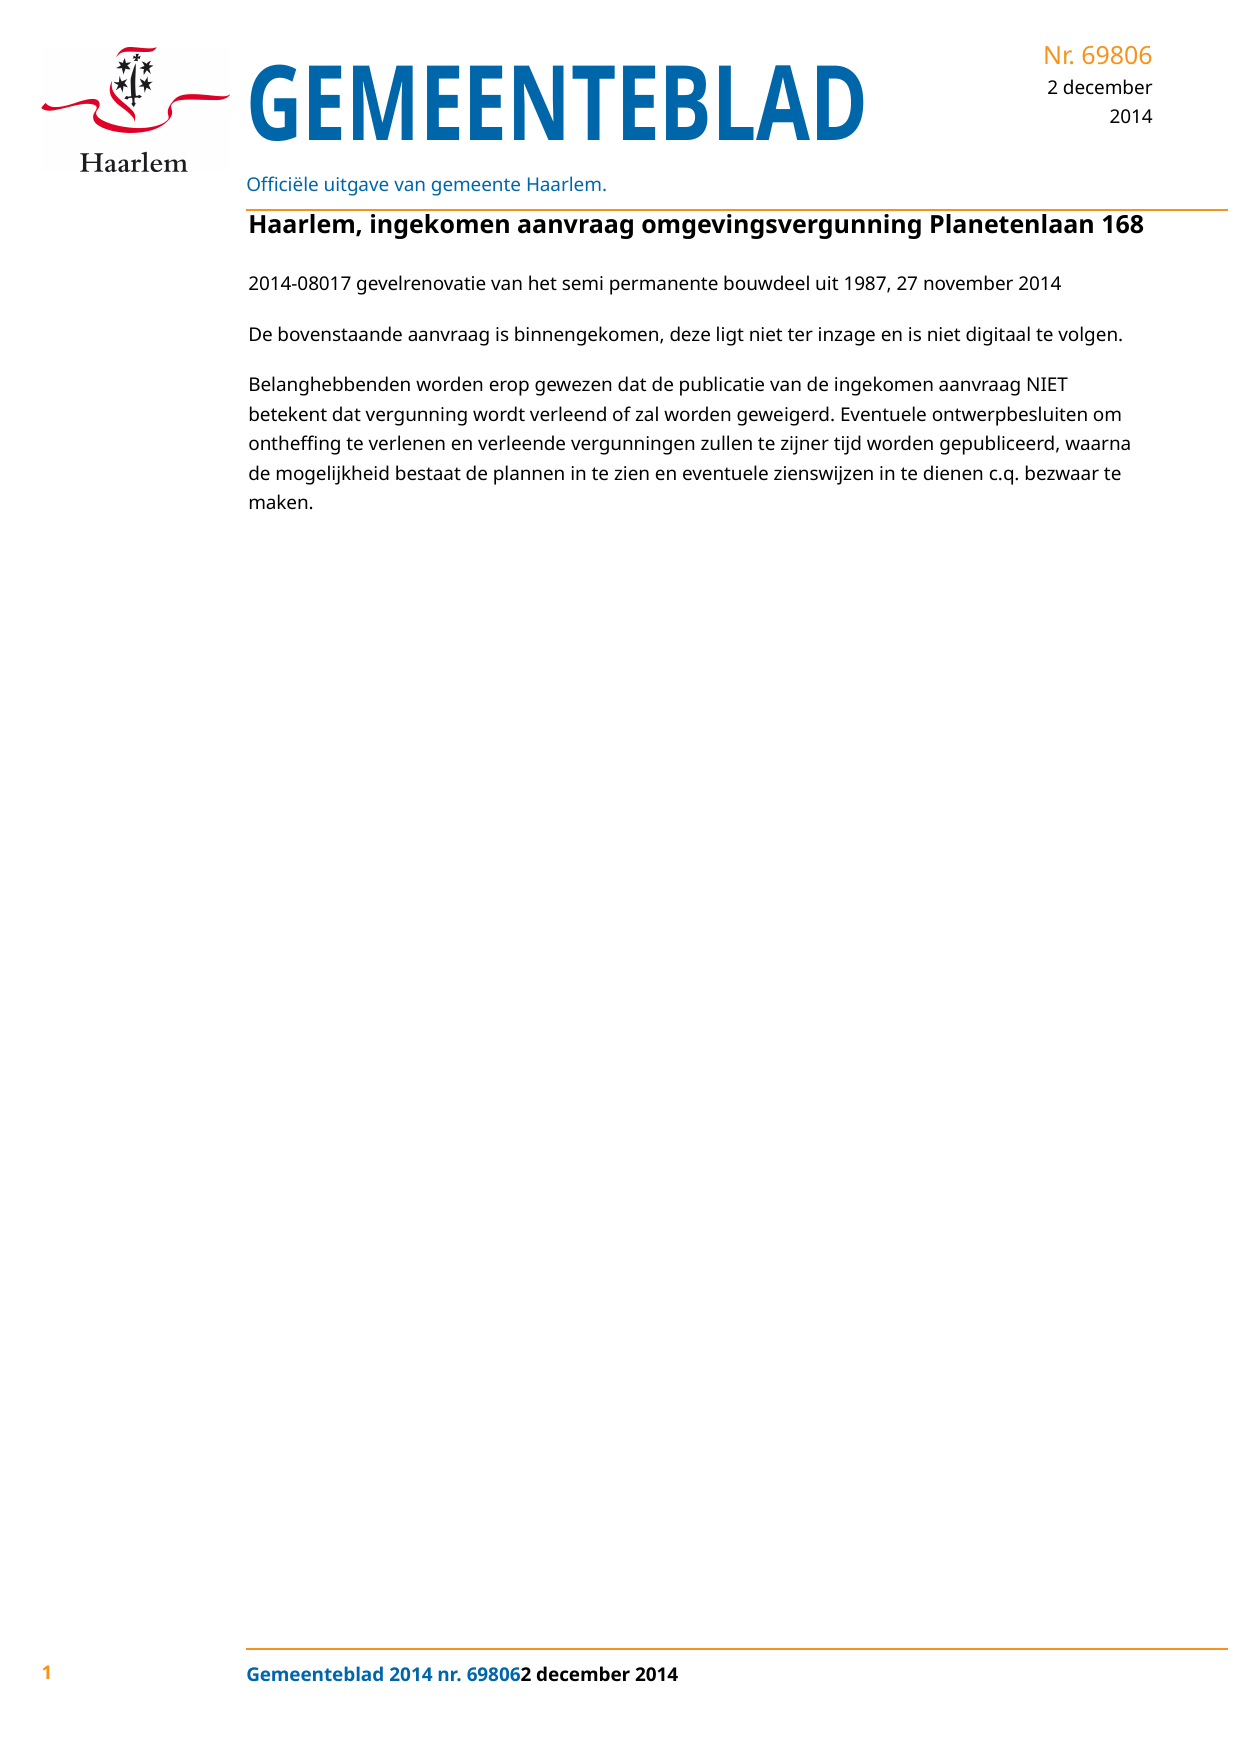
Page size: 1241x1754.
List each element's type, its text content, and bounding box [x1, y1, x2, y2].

text Haarlem, ingekomen aanvraag omgevingsvergunning Planetenlaan 168 [248, 211, 1152, 241]
picture [41, 47, 231, 172]
text De bovenstaande aanvraag is binnengekomen, deze ligt niet ter inzage en is niet digitaal te volgen. [248, 321, 1152, 346]
text 2014-08017 gevelrenovatie van het semi permanente bouwdeel uit 1987, 27 november 2014 [248, 270, 1152, 296]
text Belanghebbenden worden erop gewezen dat de publicatie van de ingekomen aanvraag NIET betekent dat vergunning wordt verleend of zal worden geweigerd. Eventuele ontwerpbesluiten om ontheffing te verlenen en verleende vergunningen zullen te zijner tijd worden gepubliceerd, waarna de mogelijkheid bestaat de plannen in te zien en eventuele zienswijzen in te dienen c.q. bezwaar te maken. [248, 371, 1152, 515]
